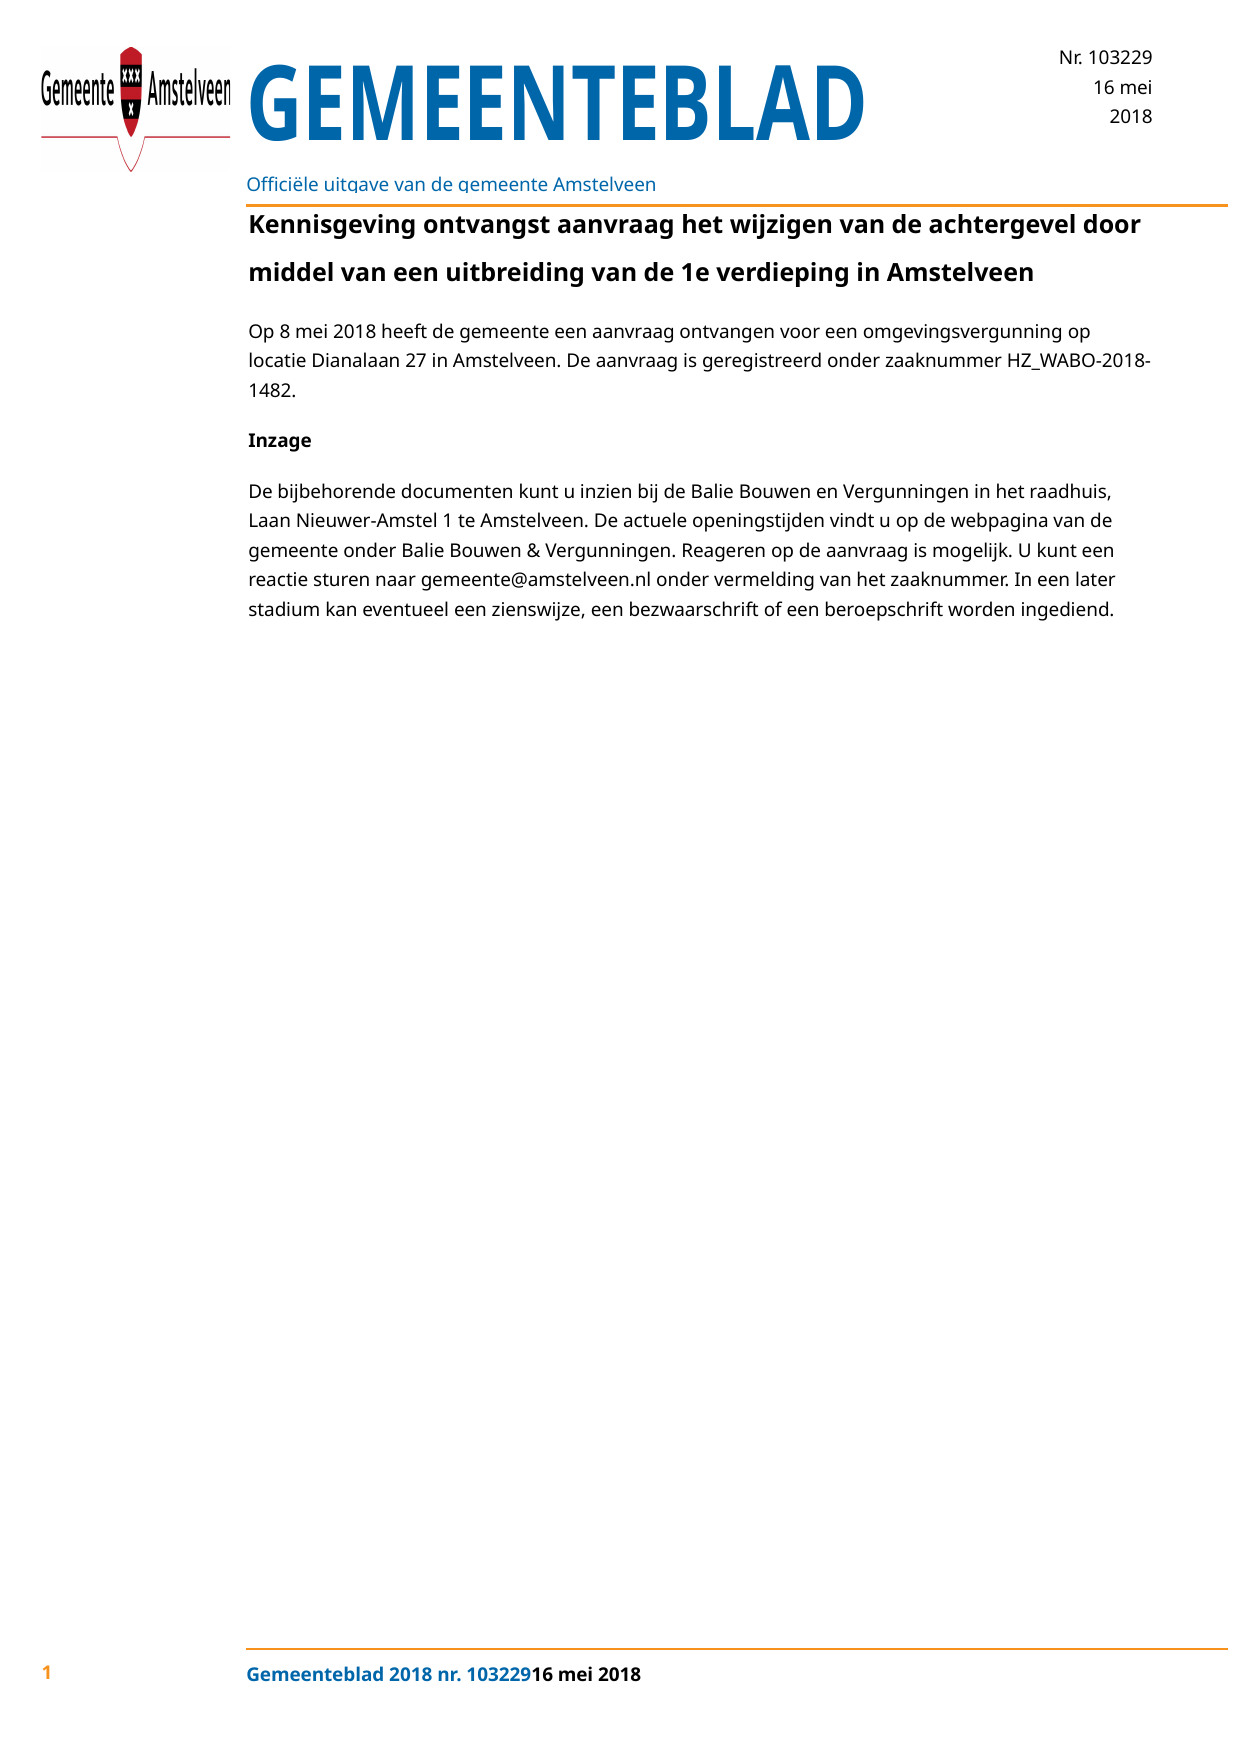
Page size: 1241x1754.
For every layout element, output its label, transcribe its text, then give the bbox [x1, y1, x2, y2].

text De bijbehorende documenten kunt u inzien bij de Balie Bouwen en Vergunningen in het raadhuis, Laan Nieuwer-Amstel 1 te Amstelveen. De actuele openingstijden vindt u op de webpagina van de gemeente onder Balie Bouwen & Vergunningen. Reageren op de aanvraag is mogelijk. U kunt een reactie sturen naar gemeente@amstelveen.nl onder vermelding van het zaaknummer. In een later stadium kan eventueel een zienswijze, een bezwaarschrift of een beroepschrift worden ingediend. [248, 478, 1152, 622]
text Inzage [248, 427, 1152, 453]
text Kennisgeving ontvangst aanvraag het wijzigen van de achtergevel door middel van een uitbreiding van de 1e verdieping in Amstelveen [248, 207, 1152, 288]
picture [41, 47, 231, 172]
text Op 8 mei 2018 heeft de gemeente een aanvraag ontvangen voor een omgevingsvergunning op locatie Dianalaan 27 in Amstelveen. De aanvraag is geregistreerd onder zaaknummer HZ_WABO-2018-1482. [248, 318, 1152, 403]
